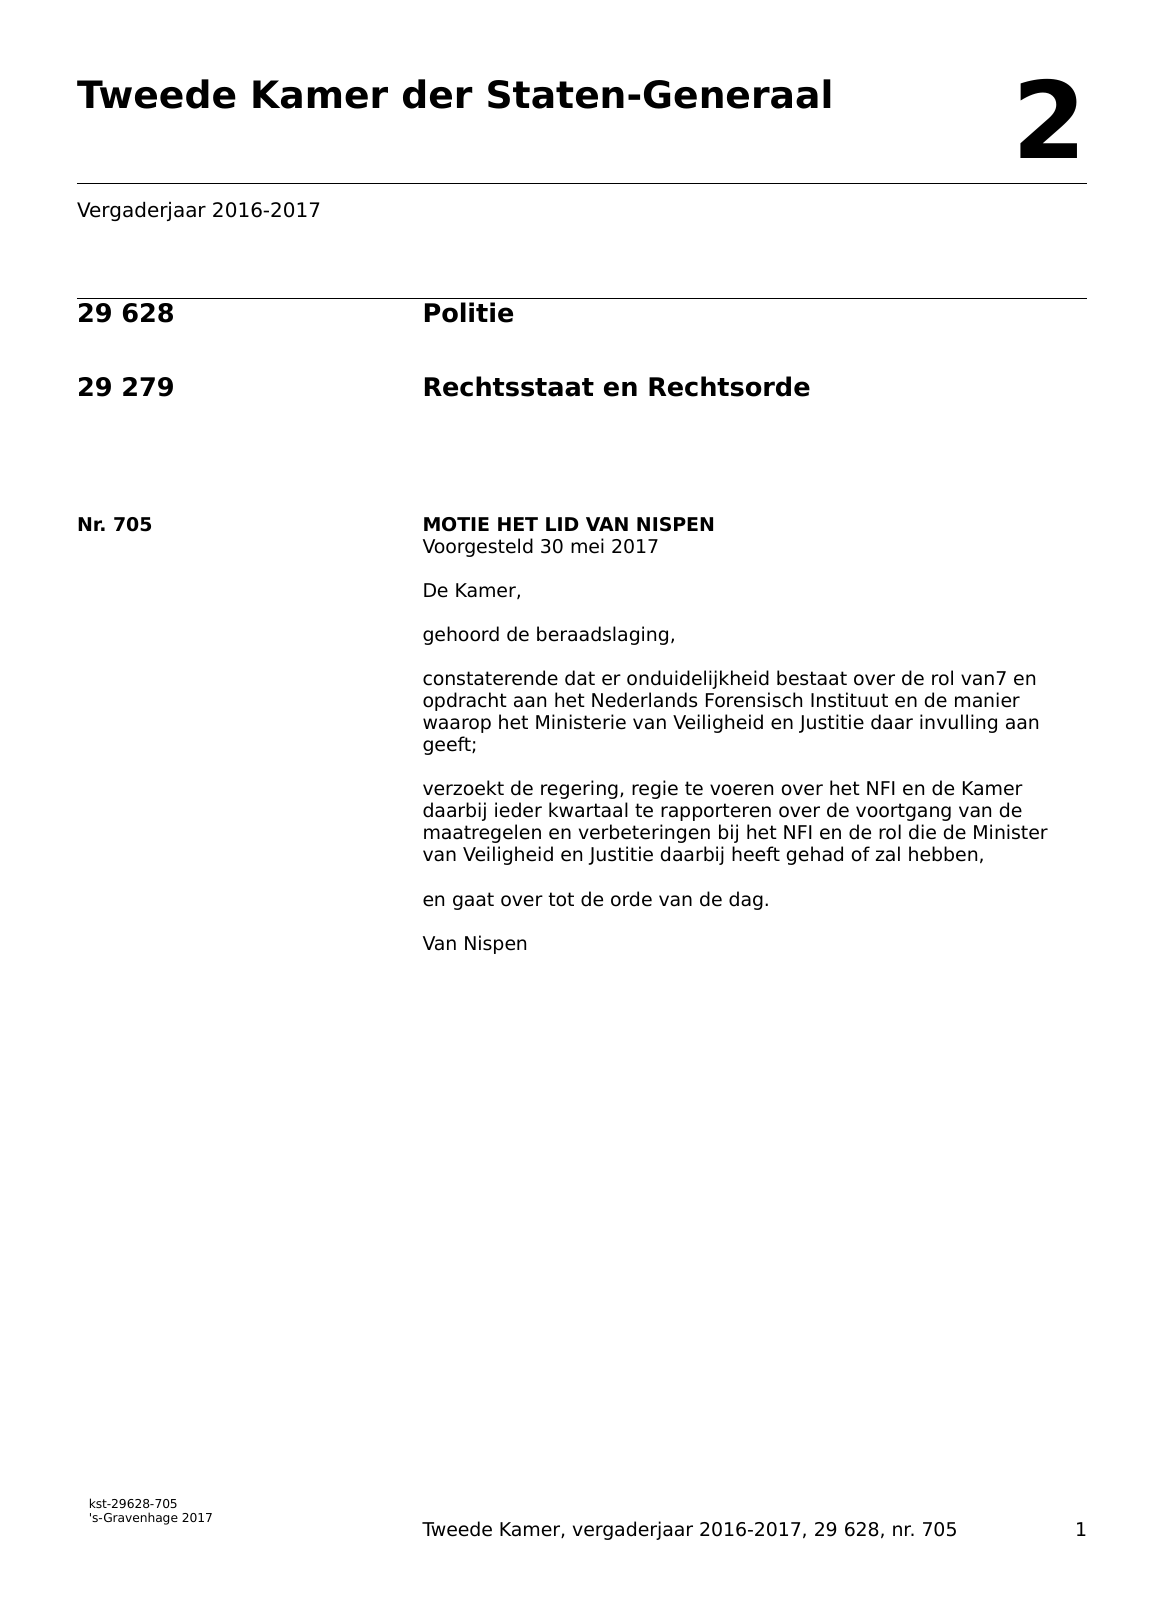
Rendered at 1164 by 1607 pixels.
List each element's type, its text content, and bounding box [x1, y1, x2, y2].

text Voorgesteld 30 mei 2017 [422, 536, 1087, 558]
table_header Tweede Kamer der Staten-Generaal [77, 59, 886, 183]
subtitle Nr. 705 MOTIE HET LID VAN NISPEN [77, 514, 1087, 536]
text en gaat over tot de orde van de dag. [422, 888, 1087, 910]
subtitle 29 279 Rechtsstaat en Rechtsorde [77, 373, 1087, 403]
text gehoord de beraadslaging, [422, 624, 1087, 646]
text 's-Gravenhage 2017 [88, 1511, 323, 1525]
text Van Nispen [422, 933, 1087, 954]
table_cell Vergaderjaar 2016-2017 [77, 184, 1087, 298]
text constaterende dat er onduidelijkheid bestaat over de rol van7 en opdracht aan het Nederlands Forensisch Instituut en de manier waarop het Ministerie van Veiligheid en Justitie daar invulling aan geeft; [422, 668, 1087, 756]
text verzoekt de regering, regie te voeren over het NFI en de Kamer daarbij ieder kwartaal te rapporteren over de voortgang van de maatregelen en verbeteringen bij het NFI en de rol die de Minister van Veiligheid en Justitie daarbij heeft gehad of zal hebben, [422, 778, 1087, 866]
text De Kamer, [422, 580, 1087, 602]
subtitle 29 628 Politie [77, 299, 1087, 329]
table_header 2 [886, 59, 1087, 183]
text kst-29628-705 [88, 1497, 323, 1511]
